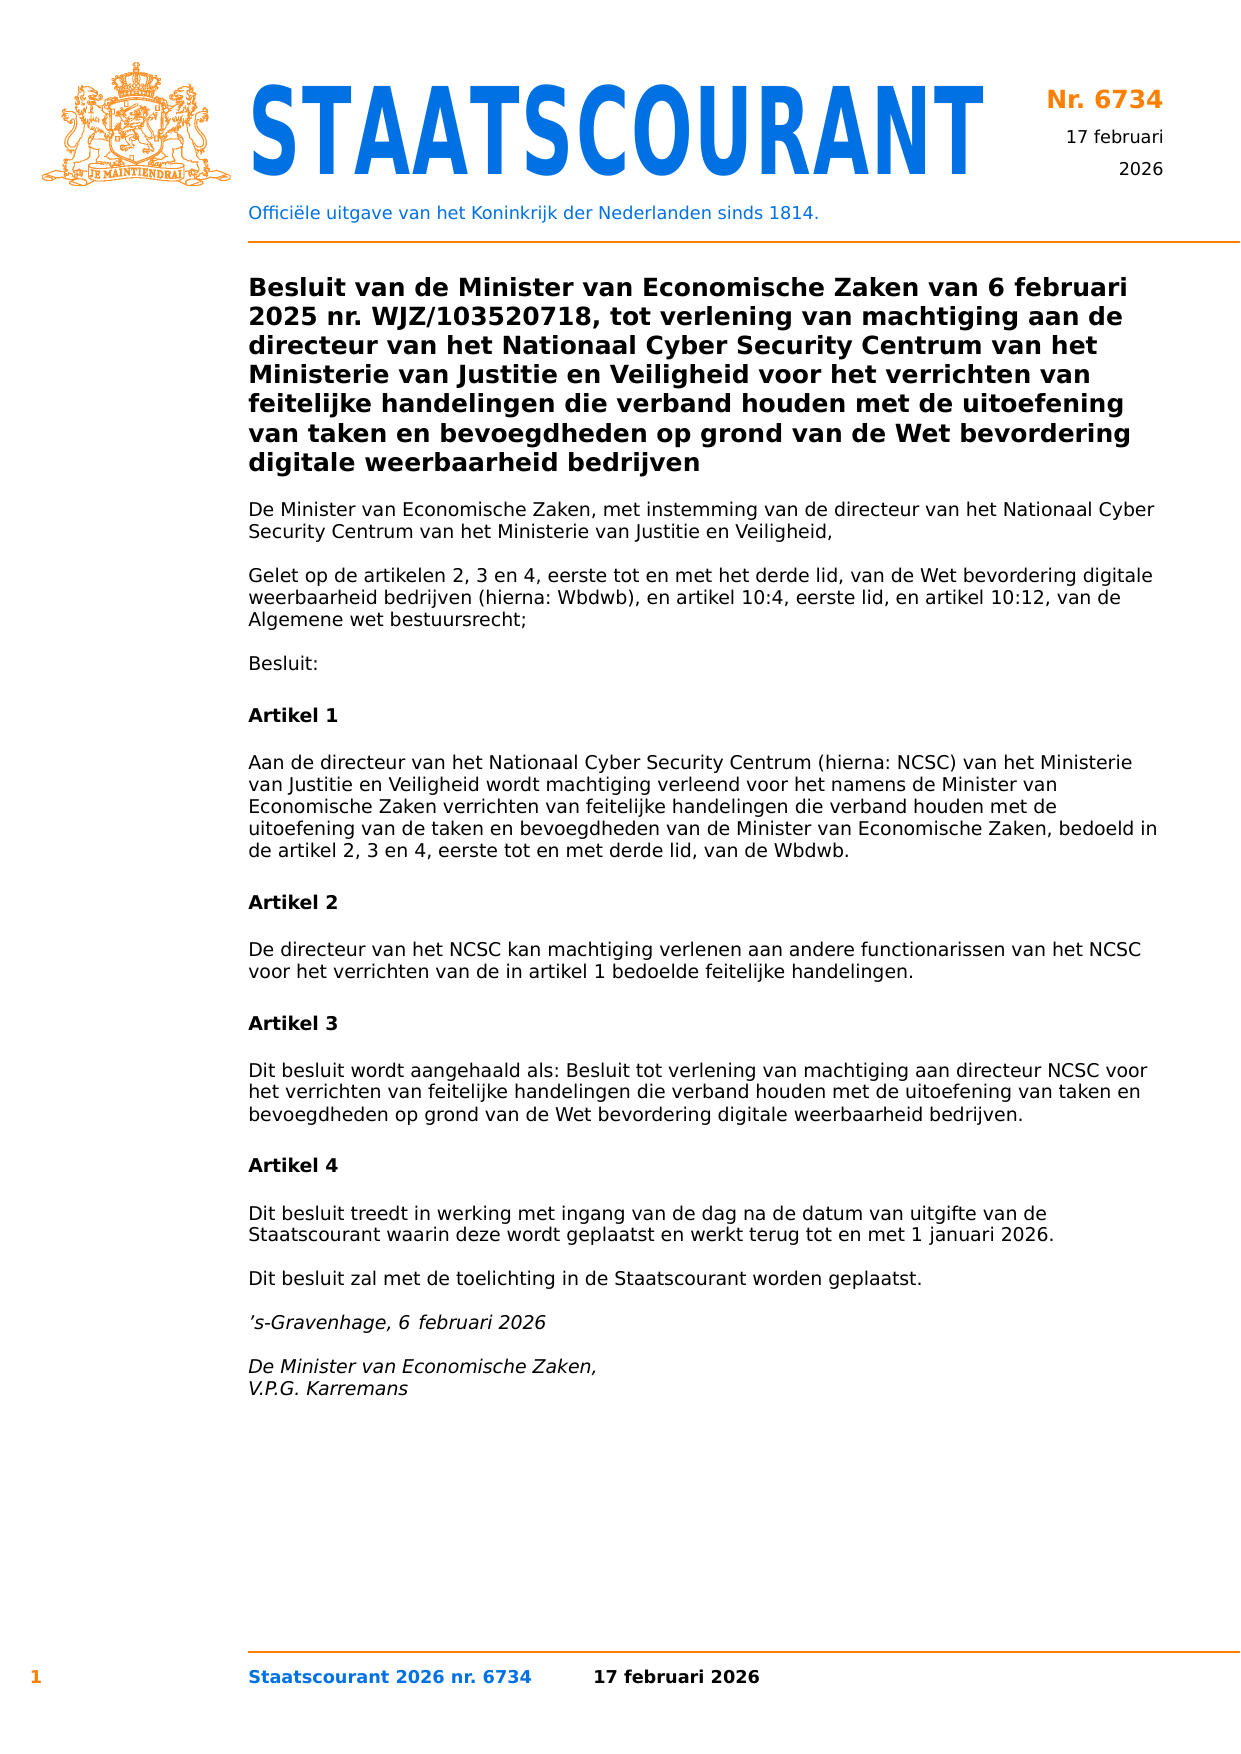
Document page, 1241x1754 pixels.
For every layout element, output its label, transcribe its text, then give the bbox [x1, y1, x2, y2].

table_header [25, 62, 248, 241]
subtitle Artikel 4 [248, 1155, 1163, 1177]
text Aan de directeur van het Nationaal Cyber Security Centrum (hierna: NCSC) van het Ministerie van Justitie en Veiligheid wordt machtiging verleend voor het namens de Minister van Economische Zaken verrichten van feitelijke handelingen die verband houden met de uitoefening van de taken en bevoegdheden van de Minister van Economische Zaken, bedoeld in de artikel 2, 3 en 4, eerste tot en met derde lid, van de Wbdwb. [248, 752, 1163, 862]
subtitle Artikel 2 [248, 892, 1163, 913]
subtitle Besluit van de Minister van Economische Zaken van 6 februari 2025 nr. WJZ/103520718, tot verlening van machtiging aan de directeur van het Nationaal Cyber Security Centrum van het Ministerie van Justitie en Veiligheid voor het verrichten van feitelijke handelingen die verband houden met de uitoefening van taken en bevoegdheden op grond van de Wet bevordering digitale weerbaarheid bedrijven [248, 273, 1163, 477]
text Besluit: [248, 653, 1163, 675]
text Gelet op de artikelen 2, 3 en 4, eerste tot en met het derde lid, van de Wet bevordering digitale weerbaarheid bedrijven (hierna: Wbdwb), en artikel 10:4, eerste lid, en artikel 10:12, van de Algemene wet bestuursrecht; [248, 565, 1163, 631]
table_cell 17 februari [998, 121, 1240, 153]
picture [41, 62, 231, 186]
text De Minister van Economische Zaken, V.P.G. Karremans [248, 1356, 1163, 1400]
text De directeur van het NCSC kan machtiging verlenen aan andere functionarissen van het NCSC voor het verrichten van de in artikel 1 bedoelde feitelijke handelingen. [248, 938, 1163, 982]
text Dit besluit wordt aangehaald als: Besluit tot verlening van machtiging aan directeur NCSC voor het verrichten van feitelijke handelingen die verband houden met de uitoefening van taken en bevoegdheden op grond van de Wet bevordering digitale weerbaarheid bedrijven. [248, 1059, 1163, 1125]
subtitle Artikel 3 [248, 1012, 1163, 1034]
table_cell 2026 [998, 153, 1240, 203]
text De Minister van Economische Zaken, met instemming van de directeur van het Nationaal Cyber Security Centrum van het Ministerie van Justitie en Veiligheid, [248, 499, 1163, 543]
table_header Nr. 6734 [998, 62, 1240, 121]
text Dit besluit treedt in werking met ingang van de dag na de datum van uitgifte van de Staatscourant waarin deze wordt geplaatst en werkt terug tot en met 1 januari 2026. [248, 1202, 1163, 1246]
table_cell Officiële uitgave van het Koninkrijk der Nederlanden sinds 1814. [248, 203, 1240, 241]
table_header STAATSCOURANT [248, 62, 998, 203]
subtitle Artikel 1 [248, 705, 1163, 727]
text ’s-Gravenhage, 6 februari 2026 [248, 1312, 1163, 1334]
text Dit besluit zal met de toelichting in de Staatscourant worden geplaatst. [248, 1268, 1163, 1290]
